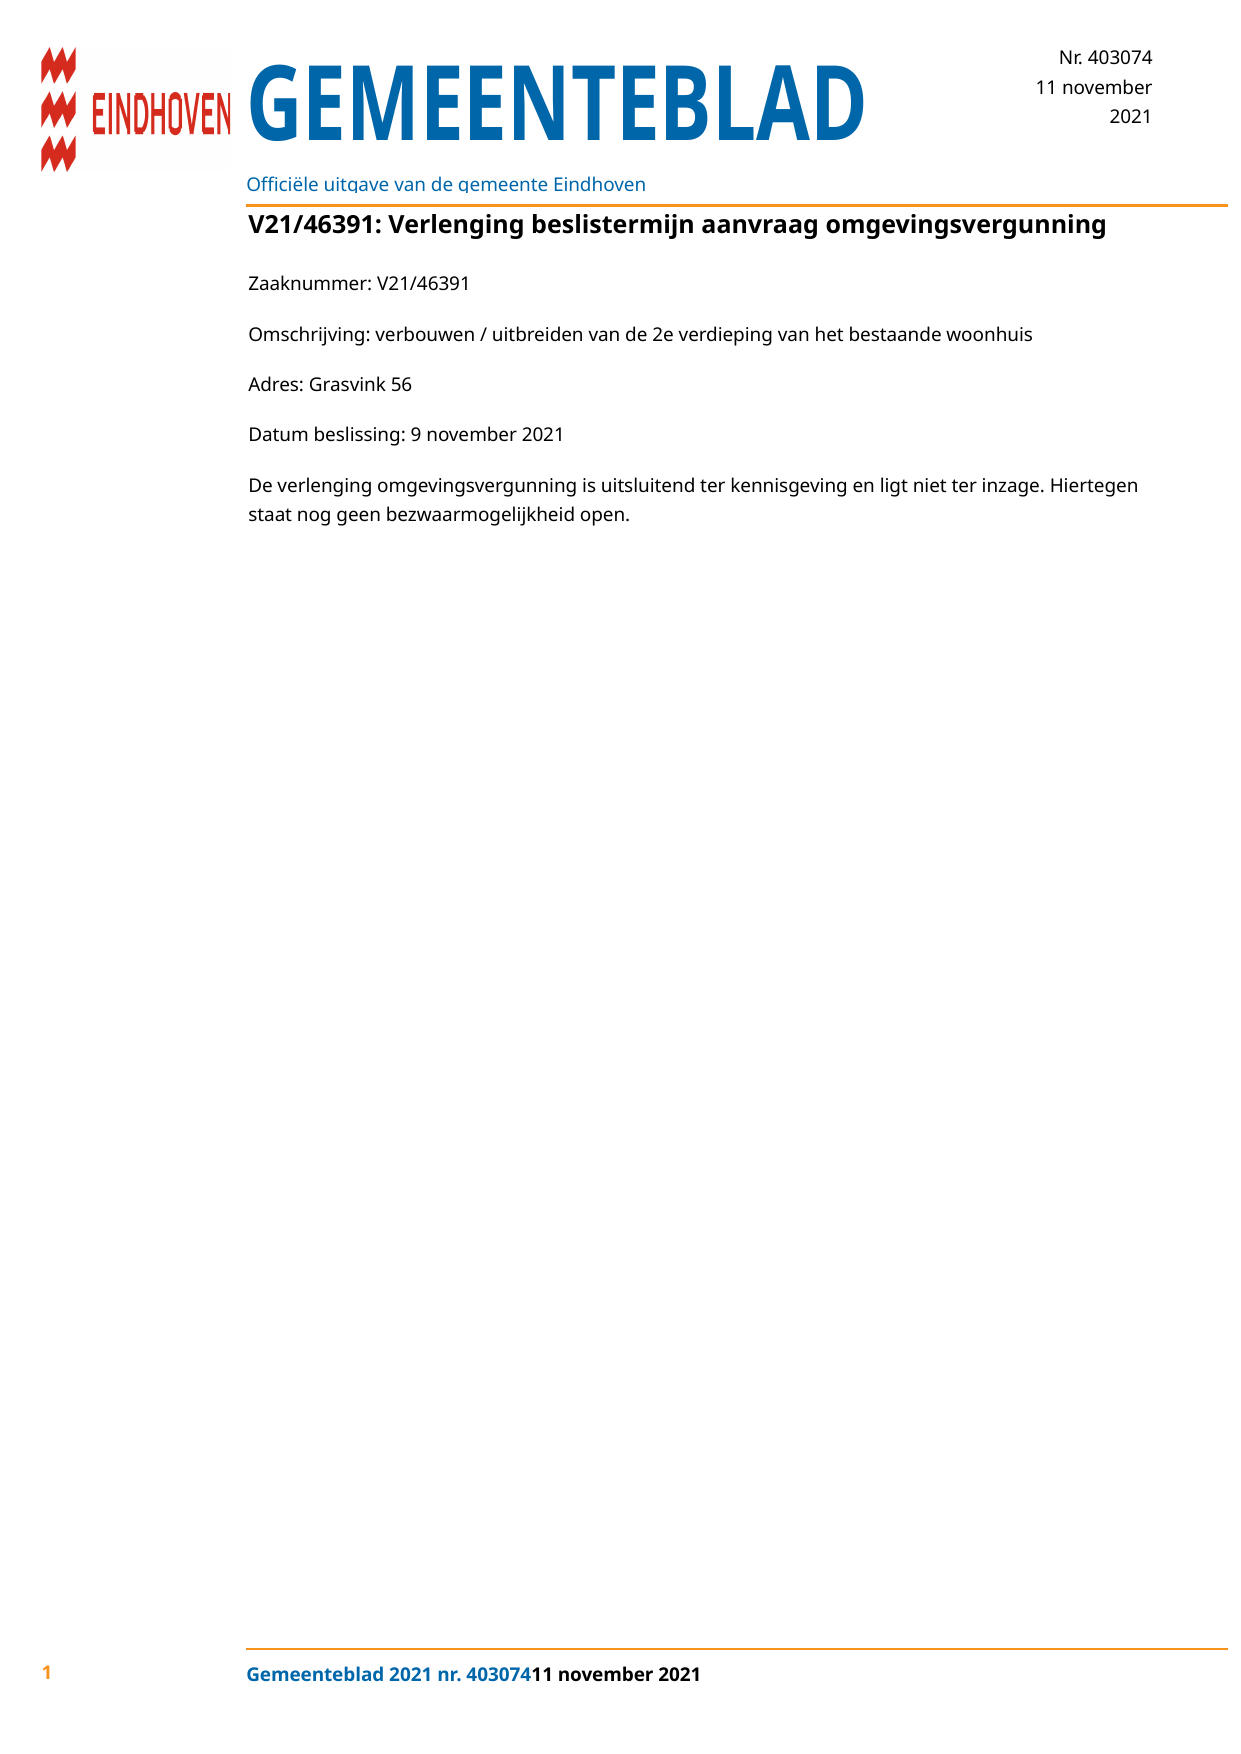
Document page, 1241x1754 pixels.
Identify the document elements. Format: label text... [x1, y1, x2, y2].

text De verlenging omgevingsvergunning is uitsluitend ter kennisgeving en ligt niet ter inzage. Hiertegen staat nog geen bezwaarmogelijkheid open. [248, 472, 1152, 527]
picture [41, 47, 231, 172]
text Zaaknummer: V21/46391 [248, 270, 1152, 296]
text Datum beslissing: 9 november 2021 [248, 422, 1152, 447]
text Adres: Grasvink 56 [248, 371, 1152, 397]
text V21/46391: Verlenging beslistermijn aanvraag omgevingsvergunning [248, 207, 1152, 241]
text Omschrijving: verbouwen / uitbreiden van de 2e verdieping van het bestaande woonhuis [248, 321, 1152, 346]
